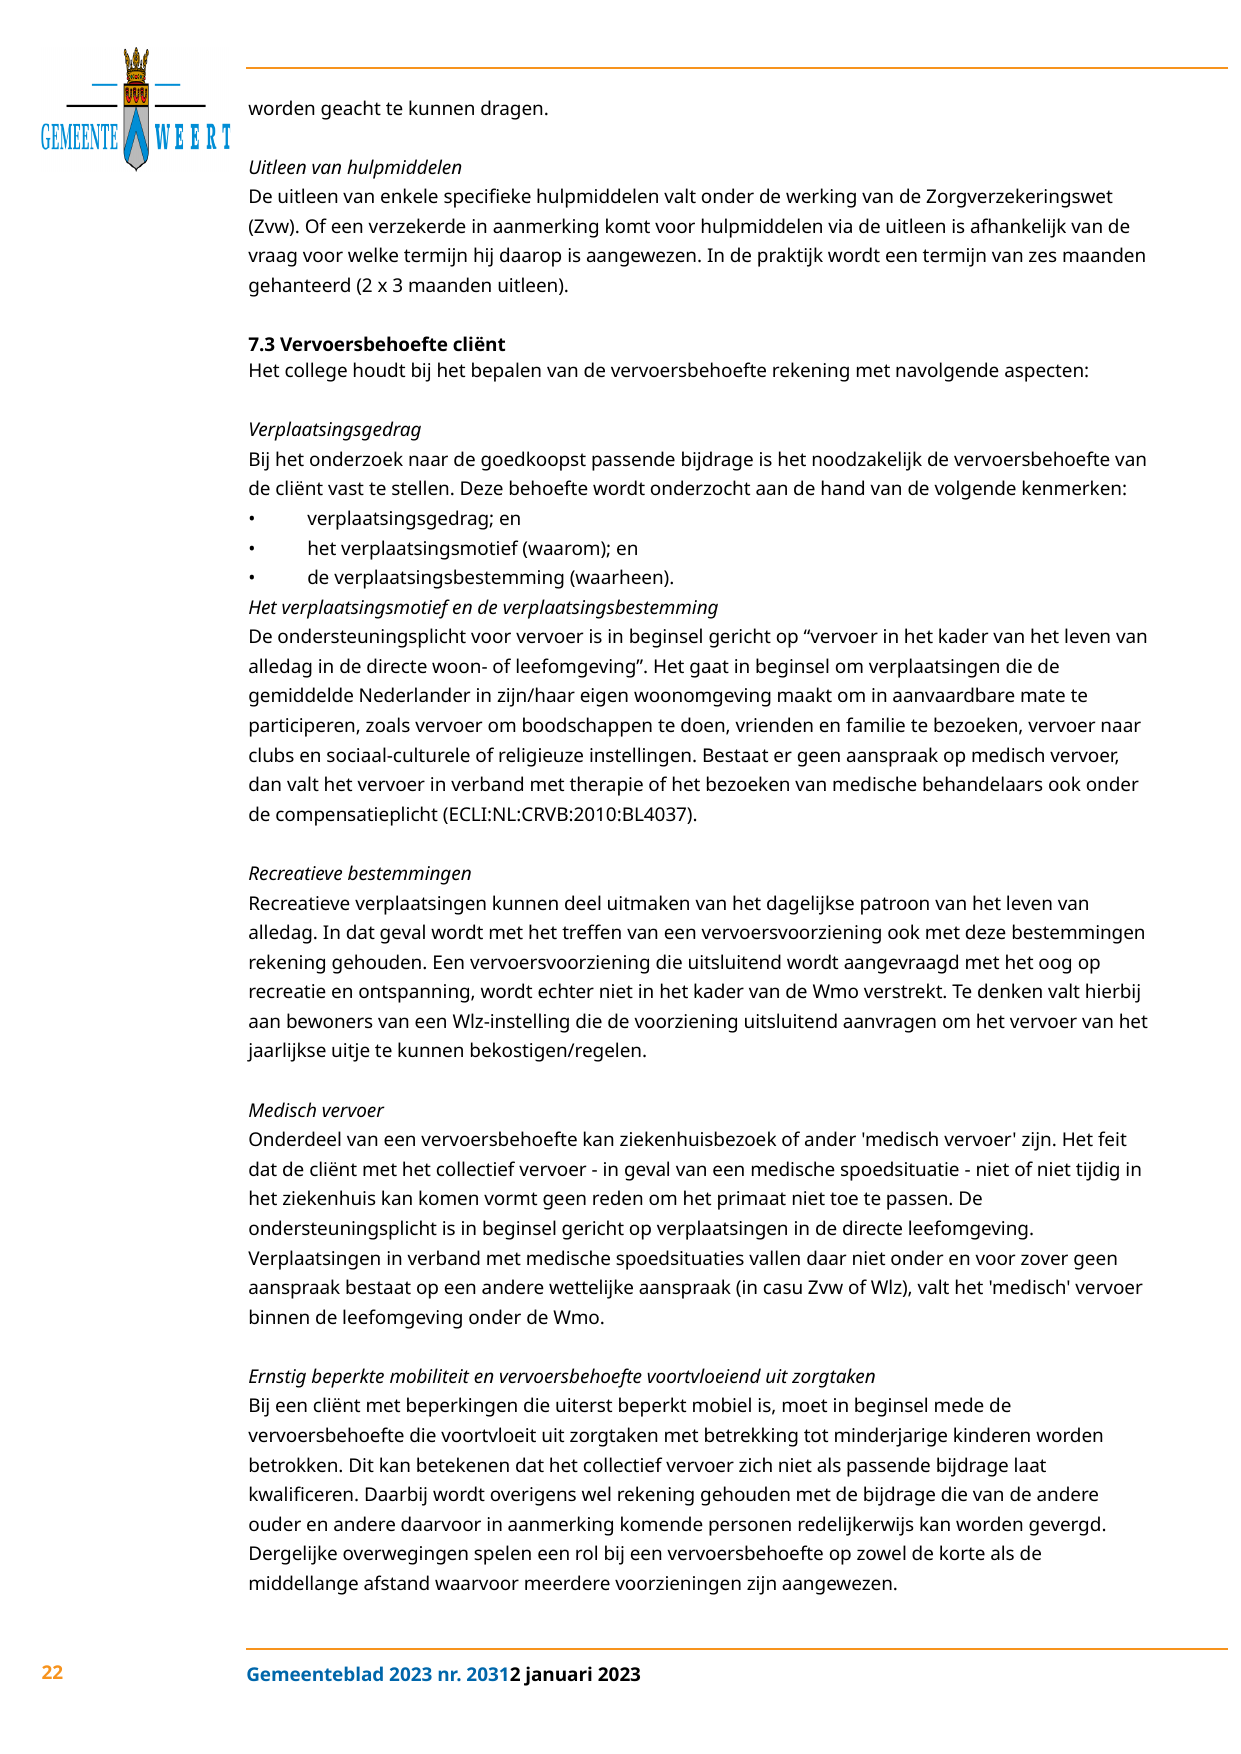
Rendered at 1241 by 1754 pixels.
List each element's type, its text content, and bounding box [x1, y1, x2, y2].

text 7.3 Vervoersbehoefte cliënt [248, 331, 1152, 357]
text Uitleen van hulpmiddelen [248, 154, 1152, 180]
text De ondersteuningsplicht voor vervoer is in beginsel gericht op “vervoer in het kader van het leven van alledag in de directe woon- of leefomgeving”. Het gaat in beginsel om verplaatsingen die de gemiddelde Nederlander in zijn/haar eigen woonomgeving maakt om in aanvaardbare mate te participeren, zoals vervoer om boodschappen te doen, vrienden en familie te bezoeken, vervoer naar clubs en sociaal-culturele of religieuze instellingen. Bestaat er geen aanspraak op medisch vervoer, dan valt het vervoer in verband met therapie of het bezoeken van medische behandelaars ook onder de compensatieplicht (ECLI:NL:CRVB:2010:BL4037). [248, 623, 1152, 827]
list het verplaatsingsmotief (waarom); en [248, 535, 1152, 560]
text Verplaatsingsgedrag [248, 416, 1152, 442]
list de verplaatsingsbestemming (waarheen). [248, 564, 1152, 590]
text Bij het onderzoek naar de goedkoopst passende bijdrage is het noodzakelijk de vervoersbehoefte van de cliënt vast te stellen. Deze behoefte wordt onderzocht aan de hand van de volgende kenmerken: [248, 446, 1152, 501]
text Ernstig beperkte mobiliteit en vervoersbehoefte voortvloeiend uit zorgtaken [248, 1363, 1152, 1389]
text Medisch vervoer [248, 1097, 1152, 1122]
text Recreatieve verplaatsingen kunnen deel uitmaken van het dagelijkse patroon van het leven van alledag. In dat geval wordt met het treffen van een vervoersvoorziening ook met deze bestemmingen rekening gehouden. Een vervoersvoorziening die uitsluitend wordt aangevraagd met het oog op recreatie en ontspanning, wordt echter niet in het kader van de Wmo verstrekt. Te denken valt hierbij aan bewoners van een Wlz-instelling die de voorziening uitsluitend aanvragen om het vervoer van het jaarlijkse uitje te kunnen bekostigen/regelen. [248, 890, 1152, 1063]
list verplaatsingsgedrag; en [248, 505, 1152, 531]
text Het verplaatsingsmotief en de verplaatsingsbestemming [248, 594, 1152, 619]
text Bij een cliënt met beperkingen die uiterst beperkt mobiel is, moet in beginsel mede de vervoersbehoefte die voortvloeit uit zorgtaken met betrekking tot minderjarige kinderen worden betrokken. Dit kan betekenen dat het collectief vervoer zich niet als passende bijdrage laat kwalificeren. Daarbij wordt overigens wel rekening gehouden met de bijdrage die van de andere ouder en andere daarvoor in aanmerking komende personen redelijkerwijs kan worden gevergd. Dergelijke overwegingen spelen een rol bij een vervoersbehoefte op zowel de korte als de middellange afstand waarvoor meerdere voorzieningen zijn aangewezen. [248, 1393, 1152, 1596]
text Recreatieve bestemmingen [248, 860, 1152, 886]
picture [41, 47, 231, 172]
text Het college houdt bij het bepalen van de vervoersbehoefte rekening met navolgende aspecten: [248, 357, 1152, 383]
text De uitleen van enkele specifieke hulpmiddelen valt onder de werking van de Zorgverzekeringswet (Zvw). Of een verzekerde in aanmerking komt voor hulpmiddelen via de uitleen is afhankelijk van de vraag voor welke termijn hij daarop is aangewezen. In de praktijk wordt een termijn van zes maanden gehanteerd (2 x 3 maanden uitleen). [248, 183, 1152, 298]
text worden geacht te kunnen dragen. [248, 95, 1152, 121]
text Onderdeel van een vervoersbehoefte kan ziekenhuisbezoek of ander 'medisch vervoer' zijn. Het feit dat de cliënt met het collectief vervoer - in geval van een medische spoedsituatie - niet of niet tijdig in het ziekenhuis kan komen vormt geen reden om het primaat niet toe te passen. De ondersteuningsplicht is in beginsel gericht op verplaatsingen in de directe leefomgeving. Verplaatsingen in verband met medische spoedsituaties vallen daar niet onder en voor zover geen aanspraak bestaat op een andere wettelijke aanspraak (in casu Zvw of Wlz), valt het 'medisch' vervoer binnen de leefomgeving onder de Wmo. [248, 1126, 1152, 1329]
